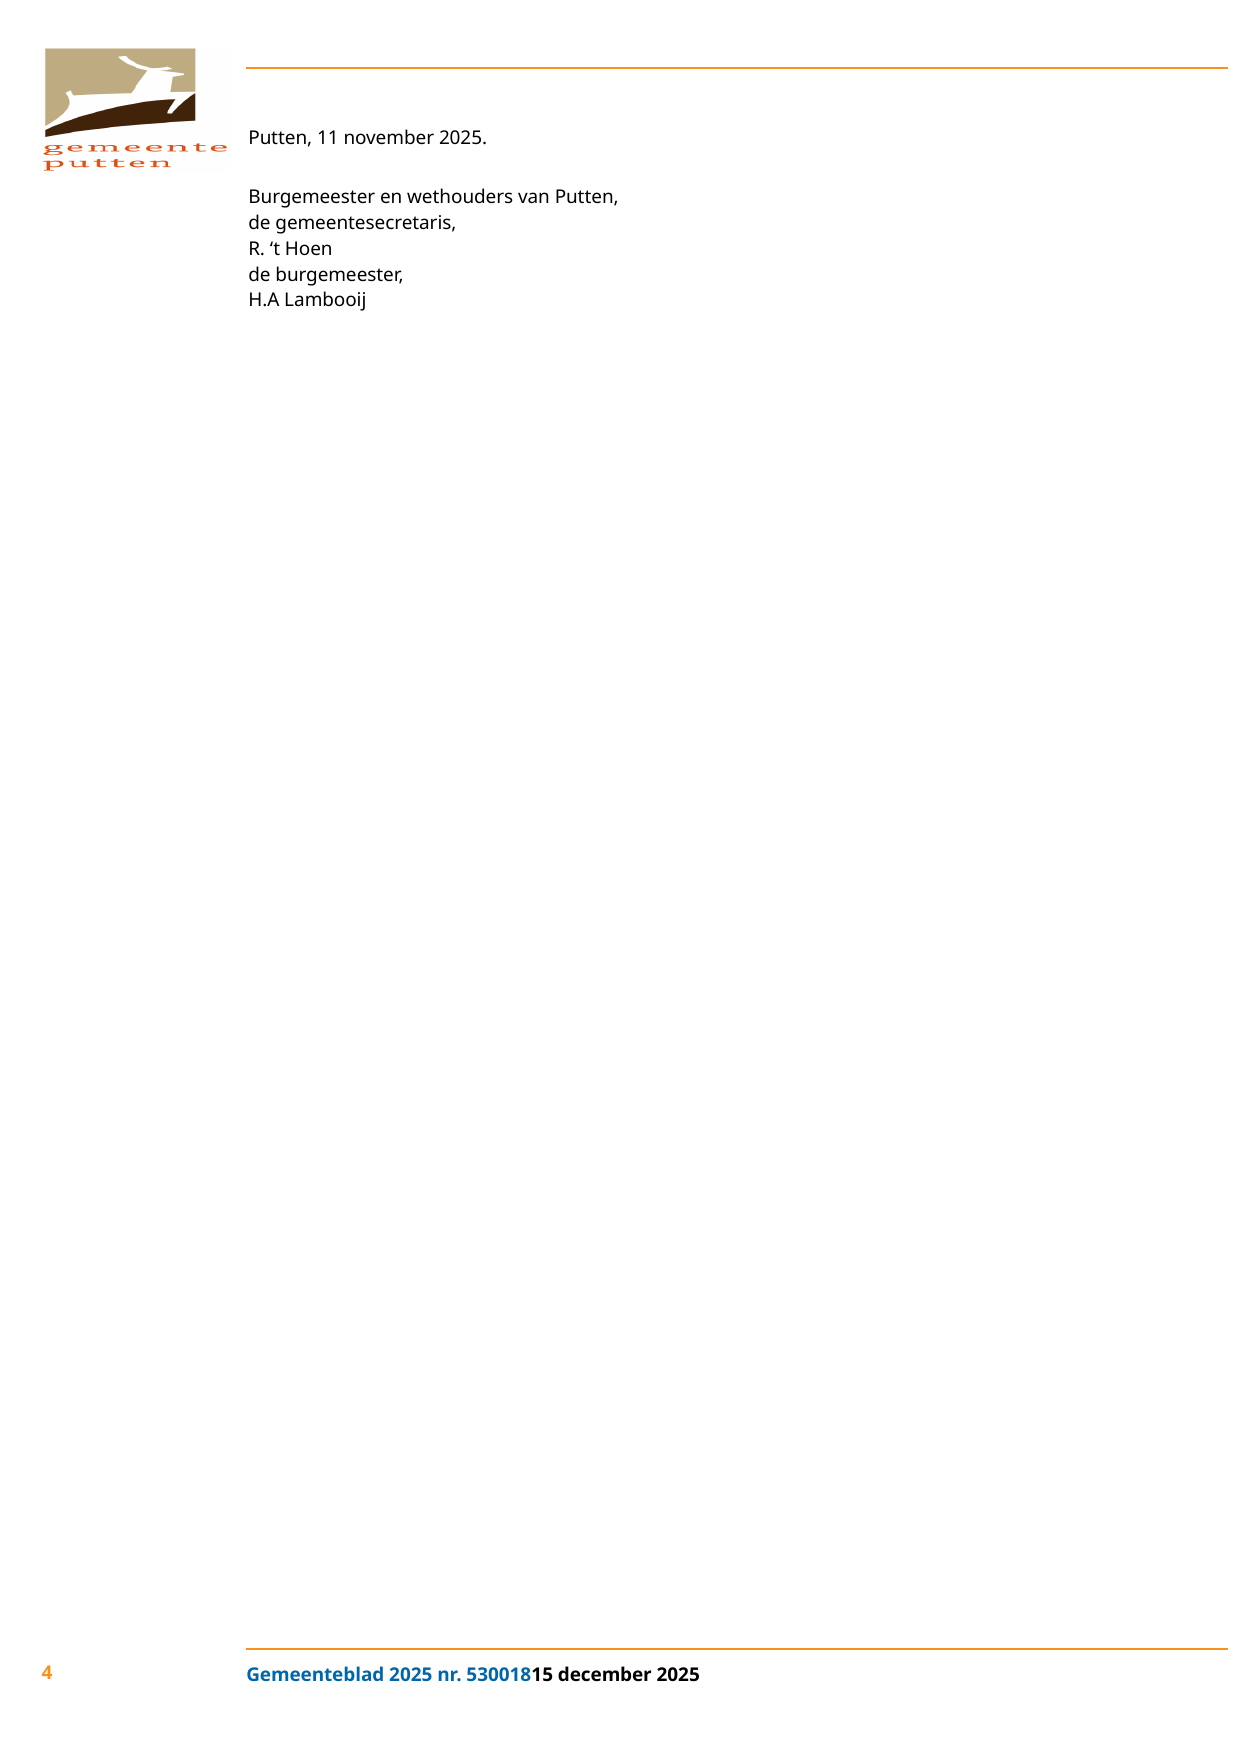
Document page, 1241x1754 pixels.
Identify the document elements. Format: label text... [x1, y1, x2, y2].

text de burgemeester, [248, 261, 1152, 286]
text R. ‘t Hoen [248, 235, 1152, 261]
text Burgemeester en wethouders van Putten, [248, 183, 1152, 209]
text H.A Lambooij [248, 286, 1152, 312]
picture [41, 47, 231, 172]
text Putten, 11 november 2025. [248, 124, 1152, 150]
text de gemeentesecretaris, [248, 209, 1152, 235]
